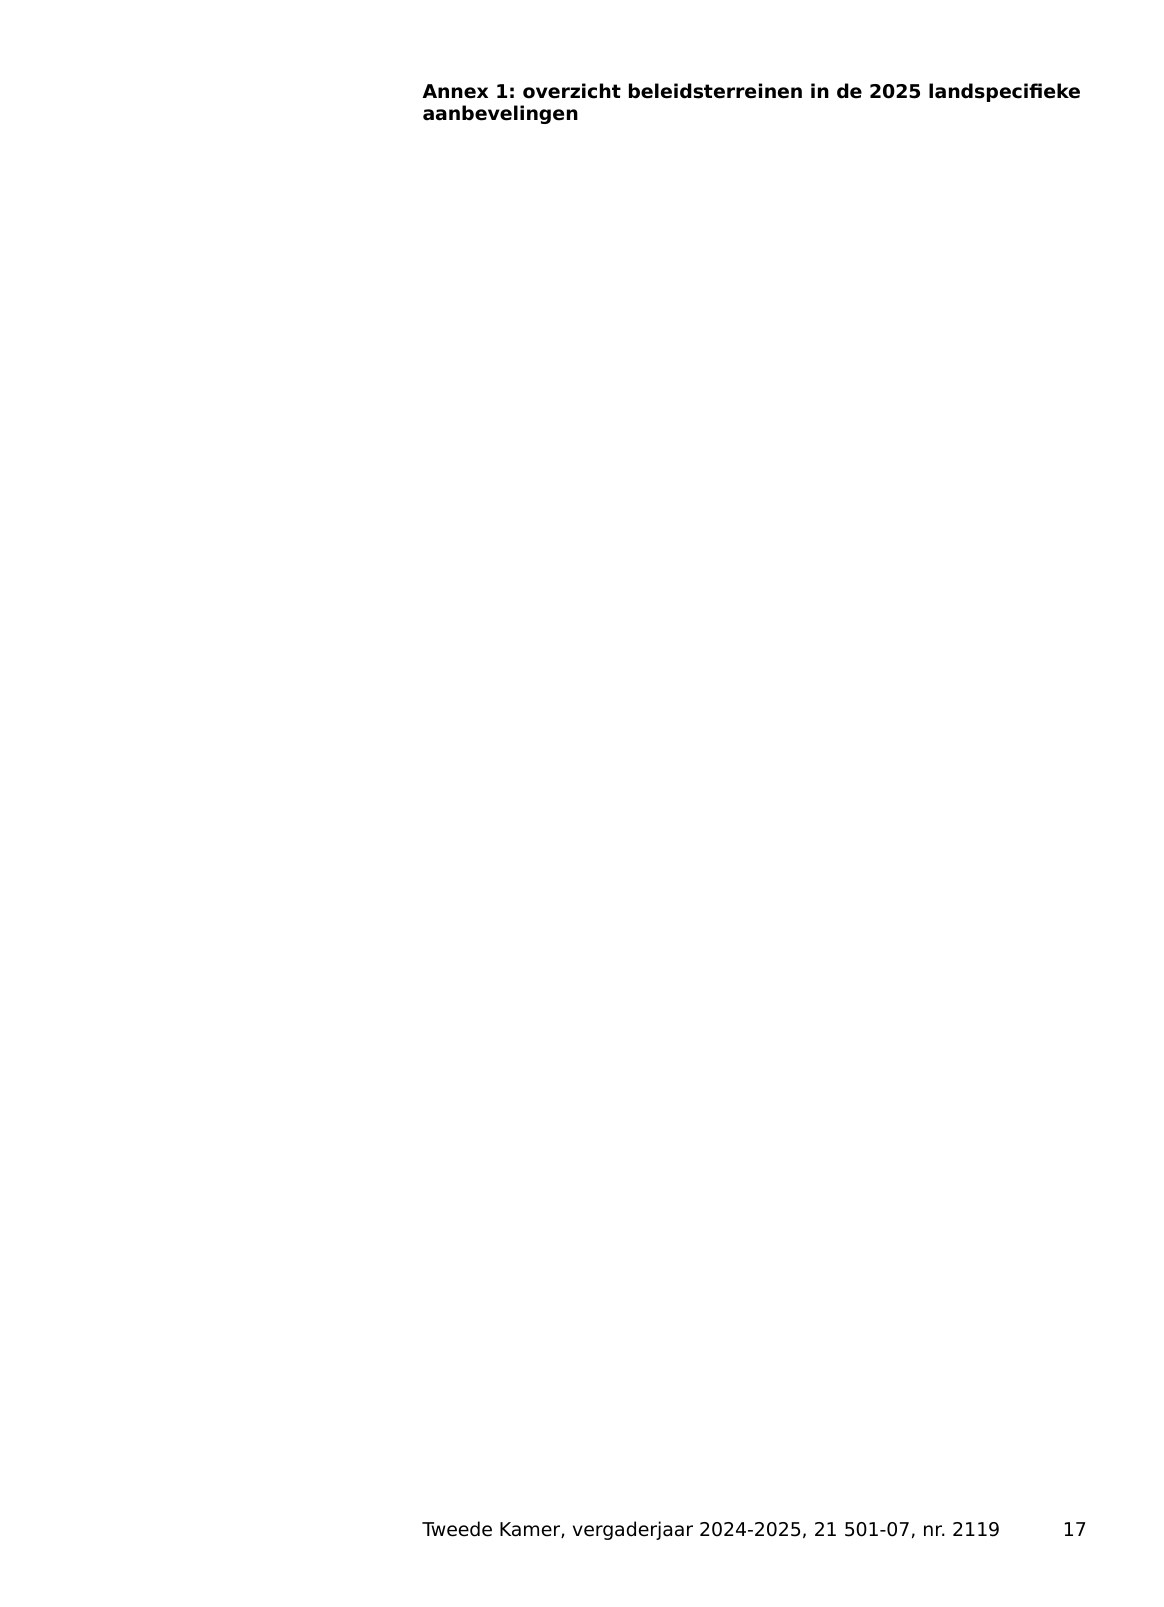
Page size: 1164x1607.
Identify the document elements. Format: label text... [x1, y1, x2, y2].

subtitle Annex 1: overzicht beleidsterreinen in de 2025 landspecifieke aanbevelingen [422, 81, 1087, 125]
